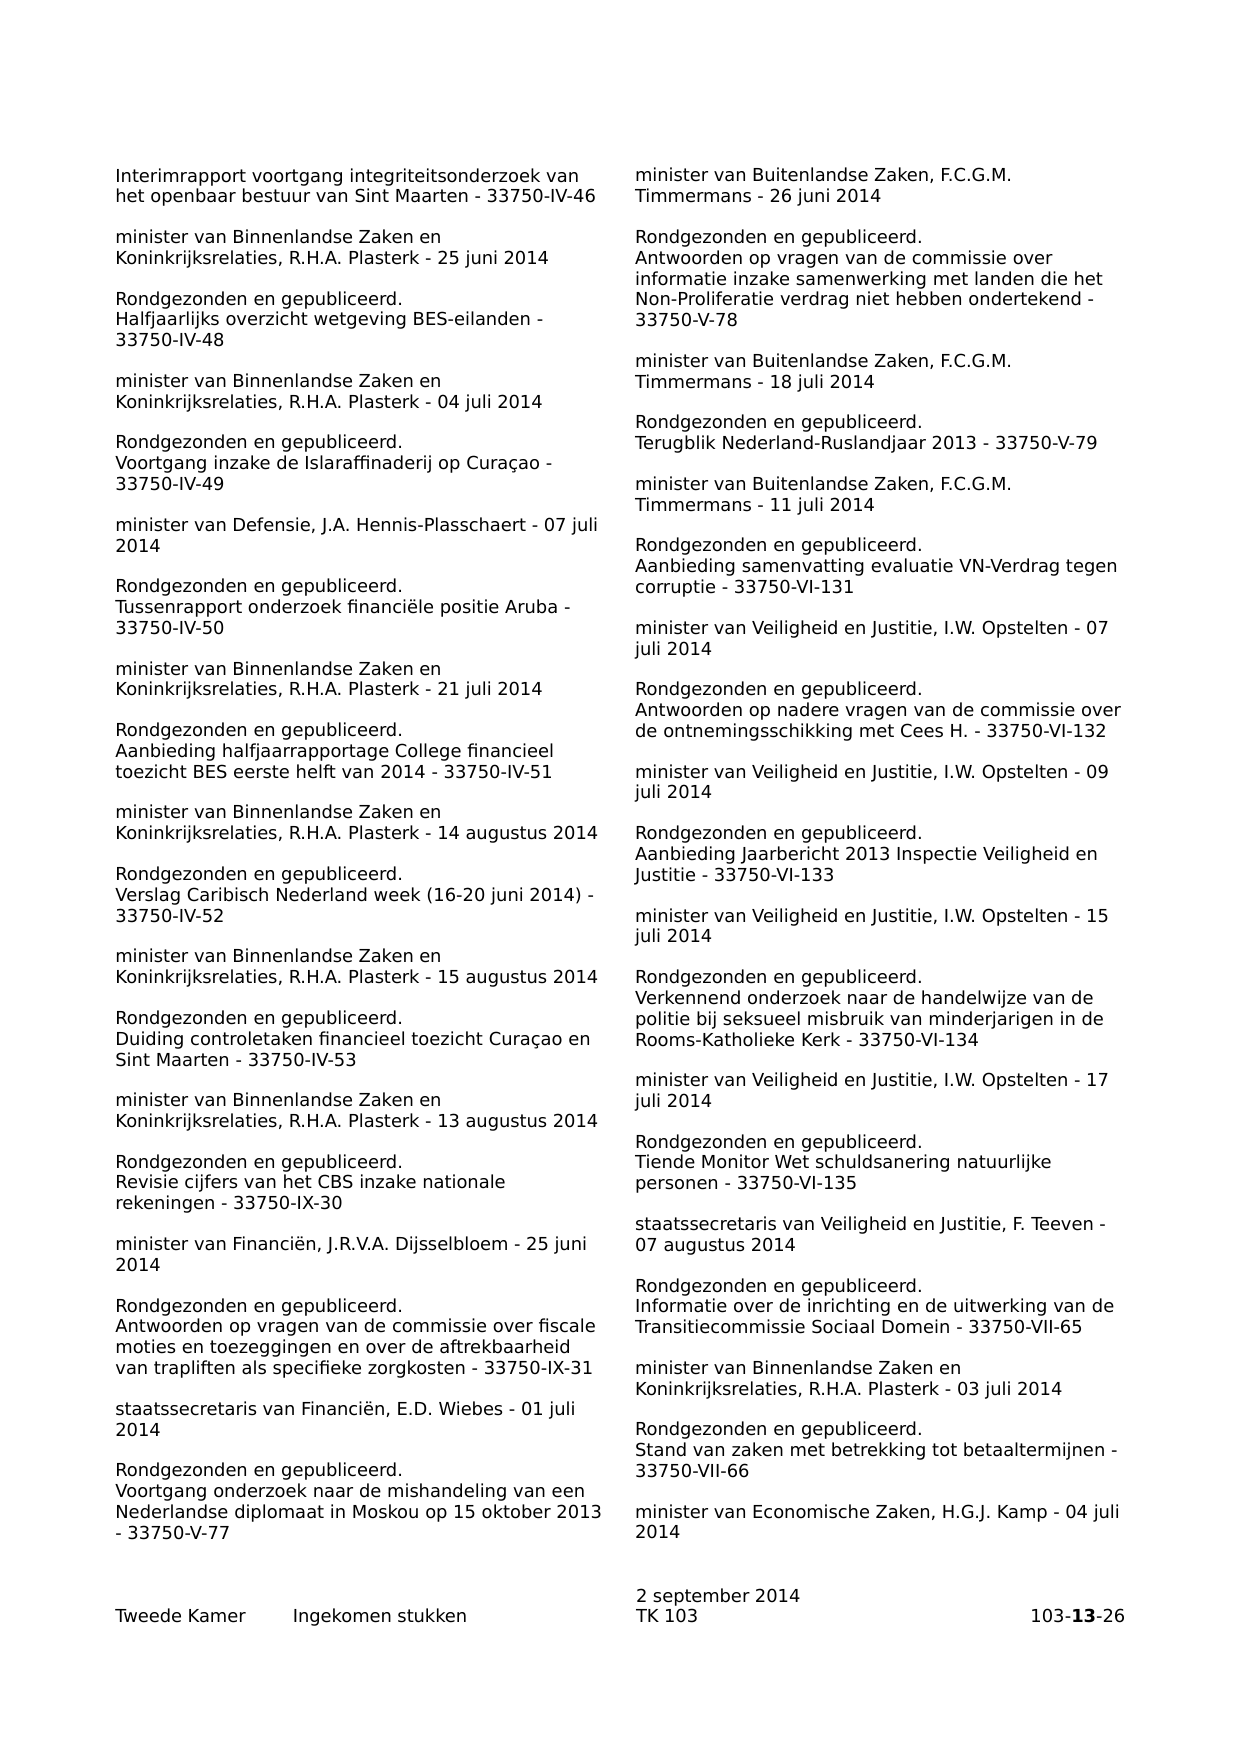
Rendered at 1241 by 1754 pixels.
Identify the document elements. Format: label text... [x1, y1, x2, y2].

text Rondgezonden en gepubliceerd. [115, 1295, 605, 1316]
text Aanbieding halfjaarrapportage College financieel toezicht BES eerste helft van 2014 - 33750-IV-51 [115, 741, 605, 782]
text Duiding controletaken financieel toezicht Curaçao en Sint Maarten - 33750-IV-53 [115, 1028, 605, 1070]
text Verkennend onderzoek naar de handelwijze van de politie bij seksueel misbruik van minderjarigen in de Rooms-Katholieke Kerk - 33750-VI-134 [635, 988, 1125, 1050]
text Voortgang onderzoek naar de mishandeling van een Nederlandse diplomaat in Moskou op 15 oktober 2013 - 33750-V-77 [115, 1481, 605, 1543]
text Antwoorden op vragen van de commissie over informatie inzake samenwerking met landen die het Non-Proliferatie verdrag niet hebben ondertekend - 33750-V-78 [635, 247, 1125, 331]
text minister van Buitenlandse Zaken, F.C.G.M. Timmermans - 26 juni 2014 [635, 165, 1125, 207]
text Antwoorden op nadere vragen van de commissie over de ontnemingsschikking met Cees H. - 33750-VI-132 [635, 700, 1125, 742]
text minister van Buitenlandse Zaken, F.C.G.M. Timmermans - 11 juli 2014 [635, 474, 1125, 515]
text Stand van zaken met betrekking tot betaaltermijnen - 33750-VII-66 [635, 1440, 1125, 1482]
text Rondgezonden en gepubliceerd. [635, 823, 1125, 844]
text Rondgezonden en gepubliceerd. [115, 1460, 605, 1481]
text Rondgezonden en gepubliceerd. [635, 535, 1125, 556]
text minister van Veiligheid en Justitie, I.W. Opstelten - 07 juli 2014 [635, 618, 1125, 659]
text Tiende Monitor Wet schuldsanering natuurlijke personen - 33750-VI-135 [635, 1152, 1125, 1194]
text Rondgezonden en gepubliceerd. [115, 576, 605, 597]
text Rondgezonden en gepubliceerd. [635, 679, 1125, 700]
text Rondgezonden en gepubliceerd. [115, 1008, 605, 1028]
text minister van Defensie, J.A. Hennis-Plasschaert - 07 juli 2014 [115, 515, 605, 556]
text minister van Buitenlandse Zaken, F.C.G.M. Timmermans - 18 juli 2014 [635, 351, 1125, 392]
text minister van Veiligheid en Justitie, I.W. Opstelten - 09 juli 2014 [635, 762, 1125, 803]
text Rondgezonden en gepubliceerd. [115, 432, 605, 453]
text Antwoorden op vragen van de commissie over fiscale moties en toezeggingen en over de aftrekbaarheid van trapliften als specifieke zorgkosten - 33750-IX-31 [115, 1316, 605, 1379]
text Terugblik Nederland-Ruslandjaar 2013 - 33750-V-79 [635, 433, 1125, 454]
text minister van Veiligheid en Justitie, I.W. Opstelten - 15 juli 2014 [635, 905, 1125, 947]
text Interimrapport voortgang integriteitsonderzoek van het openbaar bestuur van Sint Maarten - 33750-IV-46 [115, 165, 605, 207]
text Rondgezonden en gepubliceerd. [635, 227, 1125, 247]
text Informatie over de inrichting en de uitwerking van de Transitiecommissie Sociaal Domein - 33750-VII-65 [635, 1296, 1125, 1338]
text minister van Binnenlandse Zaken en Koninkrijksrelaties, R.H.A. Plasterk - 21 juli 2014 [115, 658, 605, 700]
text minister van Binnenlandse Zaken en Koninkrijksrelaties, R.H.A. Plasterk - 04 juli 2014 [115, 371, 605, 412]
text Verslag Caribisch Nederland week (16-20 juni 2014) - 33750-IV-52 [115, 884, 605, 926]
text Rondgezonden en gepubliceerd. [635, 412, 1125, 433]
text minister van Binnenlandse Zaken en Koninkrijksrelaties, R.H.A. Plasterk - 14 augustus 2014 [115, 802, 605, 844]
text minister van Binnenlandse Zaken en Koninkrijksrelaties, R.H.A. Plasterk - 13 augustus 2014 [115, 1090, 605, 1132]
text minister van Binnenlandse Zaken en Koninkrijksrelaties, R.H.A. Plasterk - 03 juli 2014 [635, 1358, 1125, 1399]
text Rondgezonden en gepubliceerd. [115, 720, 605, 741]
text minister van Economische Zaken, H.G.J. Kamp - 04 juli 2014 [635, 1502, 1125, 1543]
text Tussenrapport onderzoek financiële positie Aruba - 33750-IV-50 [115, 597, 605, 638]
text Aanbieding samenvatting evaluatie VN-Verdrag tegen corruptie - 33750-VI-131 [635, 556, 1125, 598]
text Rondgezonden en gepubliceerd. [115, 288, 605, 309]
text Halfjaarlijks overzicht wetgeving BES-eilanden - 33750-IV-48 [115, 309, 605, 351]
text Rondgezonden en gepubliceerd. [635, 1419, 1125, 1440]
text Rondgezonden en gepubliceerd. [115, 1152, 605, 1172]
text minister van Binnenlandse Zaken en Koninkrijksrelaties, R.H.A. Plasterk - 25 juni 2014 [115, 227, 605, 268]
text Revisie cijfers van het CBS inzake nationale rekeningen - 33750-IX-30 [115, 1172, 605, 1214]
text Rondgezonden en gepubliceerd. [635, 1275, 1125, 1296]
text Aanbieding Jaarbericht 2013 Inspectie Veiligheid en Justitie - 33750-VI-133 [635, 844, 1125, 885]
text Voortgang inzake de Islaraffinaderij op Curaçao - 33750-IV-49 [115, 453, 605, 495]
text staatssecretaris van Financiën, E.D. Wiebes - 01 juli 2014 [115, 1399, 605, 1440]
text staatssecretaris van Veiligheid en Justitie, F. Teeven - 07 augustus 2014 [635, 1214, 1125, 1255]
text Rondgezonden en gepubliceerd. [635, 967, 1125, 988]
text Rondgezonden en gepubliceerd. [115, 864, 605, 884]
text minister van Veiligheid en Justitie, I.W. Opstelten - 17 juli 2014 [635, 1070, 1125, 1112]
text minister van Financiën, J.R.V.A. Dijsselbloem - 25 juni 2014 [115, 1234, 605, 1275]
text minister van Binnenlandse Zaken en Koninkrijksrelaties, R.H.A. Plasterk - 15 augustus 2014 [115, 946, 605, 988]
text Rondgezonden en gepubliceerd. [635, 1132, 1125, 1152]
